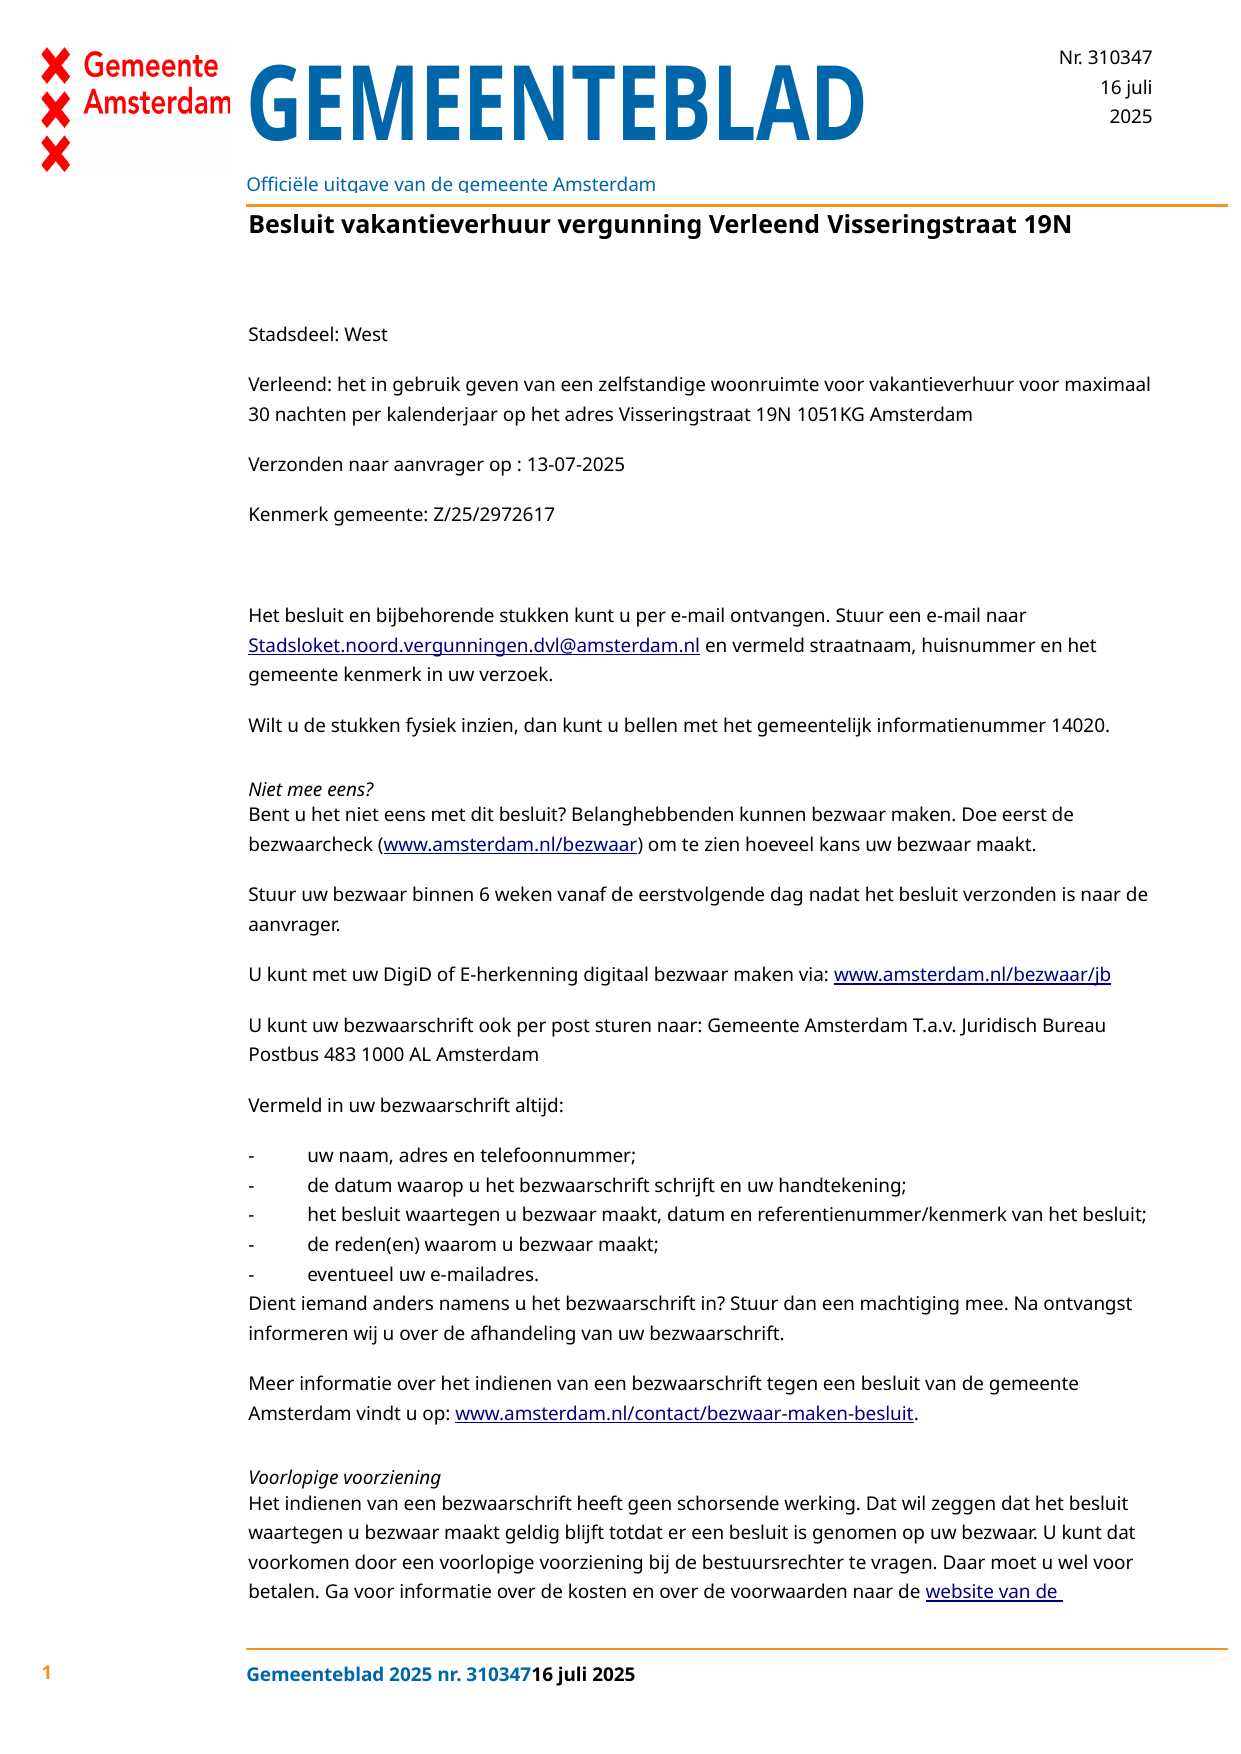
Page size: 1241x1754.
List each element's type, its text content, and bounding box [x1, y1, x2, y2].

text Voorlopige voorziening [248, 1464, 1152, 1490]
picture [41, 47, 231, 172]
list eventueel uw e-mailadres. [248, 1261, 1152, 1287]
list de datum waarop u het bezwaarschrift schrijft en uw handtekening; [248, 1172, 1152, 1198]
text Kenmerk gemeente: Z/25/2972617 [248, 502, 1152, 527]
text Het besluit en bijbehorende stukken kunt u per e-mail ontvangen. Stuur een e-mail naar Stadsloket.noord.vergunningen.dvl@amsterdam.nl en vermeld straatnaam, huisnummer en het gemeente kenmerk in uw verzoek. [248, 602, 1152, 687]
text Verzonden naar aanvrager op : 13-07-2025 [248, 451, 1152, 477]
text Het indienen van een bezwaarschrift heeft geen schorsende werking. Dat wil zeggen dat het besluit waartegen u bezwaar maakt geldig blijft totdat er een besluit is genomen op uw bezwaar. U kunt dat voorkomen door een voorlopige voorziening bij de bestuursrechter te vragen. Daar moet u wel voor betalen. Ga voor informatie over de kosten en over de voorwaarden naar de website van de [248, 1490, 1152, 1604]
text Verleend: het in gebruik geven van een zelfstandige woonruimte voor vakantieverhuur voor maximaal 30 nachten per kalenderjaar op het adres Visseringstraat 19N 1051KG Amsterdam [248, 371, 1152, 426]
list de reden(en) waarom u bezwaar maakt; [248, 1231, 1152, 1257]
text Meer informatie over het indienen van een bezwaarschrift tegen een besluit van de gemeente Amsterdam vindt u op: www.amsterdam.nl/contact/bezwaar-maken-besluit. [248, 1370, 1152, 1426]
text Vermeld in uw bezwaarschrift altijd: [248, 1092, 1152, 1118]
list het besluit waartegen u bezwaar maakt, datum en referentienummer/kenmerk van het besluit; [248, 1202, 1152, 1227]
text Niet mee eens? [248, 776, 1152, 802]
text U kunt uw bezwaarschrift ook per post sturen naar: Gemeente Amsterdam T.a.v. Juridisch Bureau Postbus 483 1000 AL Amsterdam [248, 1012, 1152, 1067]
text Bent u het niet eens met dit besluit? Belanghebbenden kunnen bezwaar maken. Doe eerst de bezwaarcheck (www.amsterdam.nl/bezwaar) om te zien hoeveel kans uw bezwaar maakt. [248, 802, 1152, 857]
text Besluit vakantieverhuur vergunning Verleend Visseringstraat 19N [248, 207, 1152, 241]
text U kunt met uw DigiD of E-herkenning digitaal bezwaar maken via: www.amsterdam.nl/bezwaar/jb [248, 962, 1152, 987]
list uw naam, adres en telefoonnummer; [248, 1142, 1152, 1168]
text Wilt u de stukken fysiek inzien, dan kunt u bellen met het gemeentelijk informatienummer 14020. [248, 712, 1152, 738]
text Stadsdeel: West [248, 321, 1152, 346]
text Stuur uw bezwaar binnen 6 weken vanaf de eerstvolgende dag nadat het besluit verzonden is naar de aanvrager. [248, 882, 1152, 937]
text Dient iemand anders namens u het bezwaarschrift in? Stuur dan een machtiging mee. Na ontvangst informeren wij u over de afhandeling van uw bezwaarschrift. [248, 1290, 1152, 1346]
